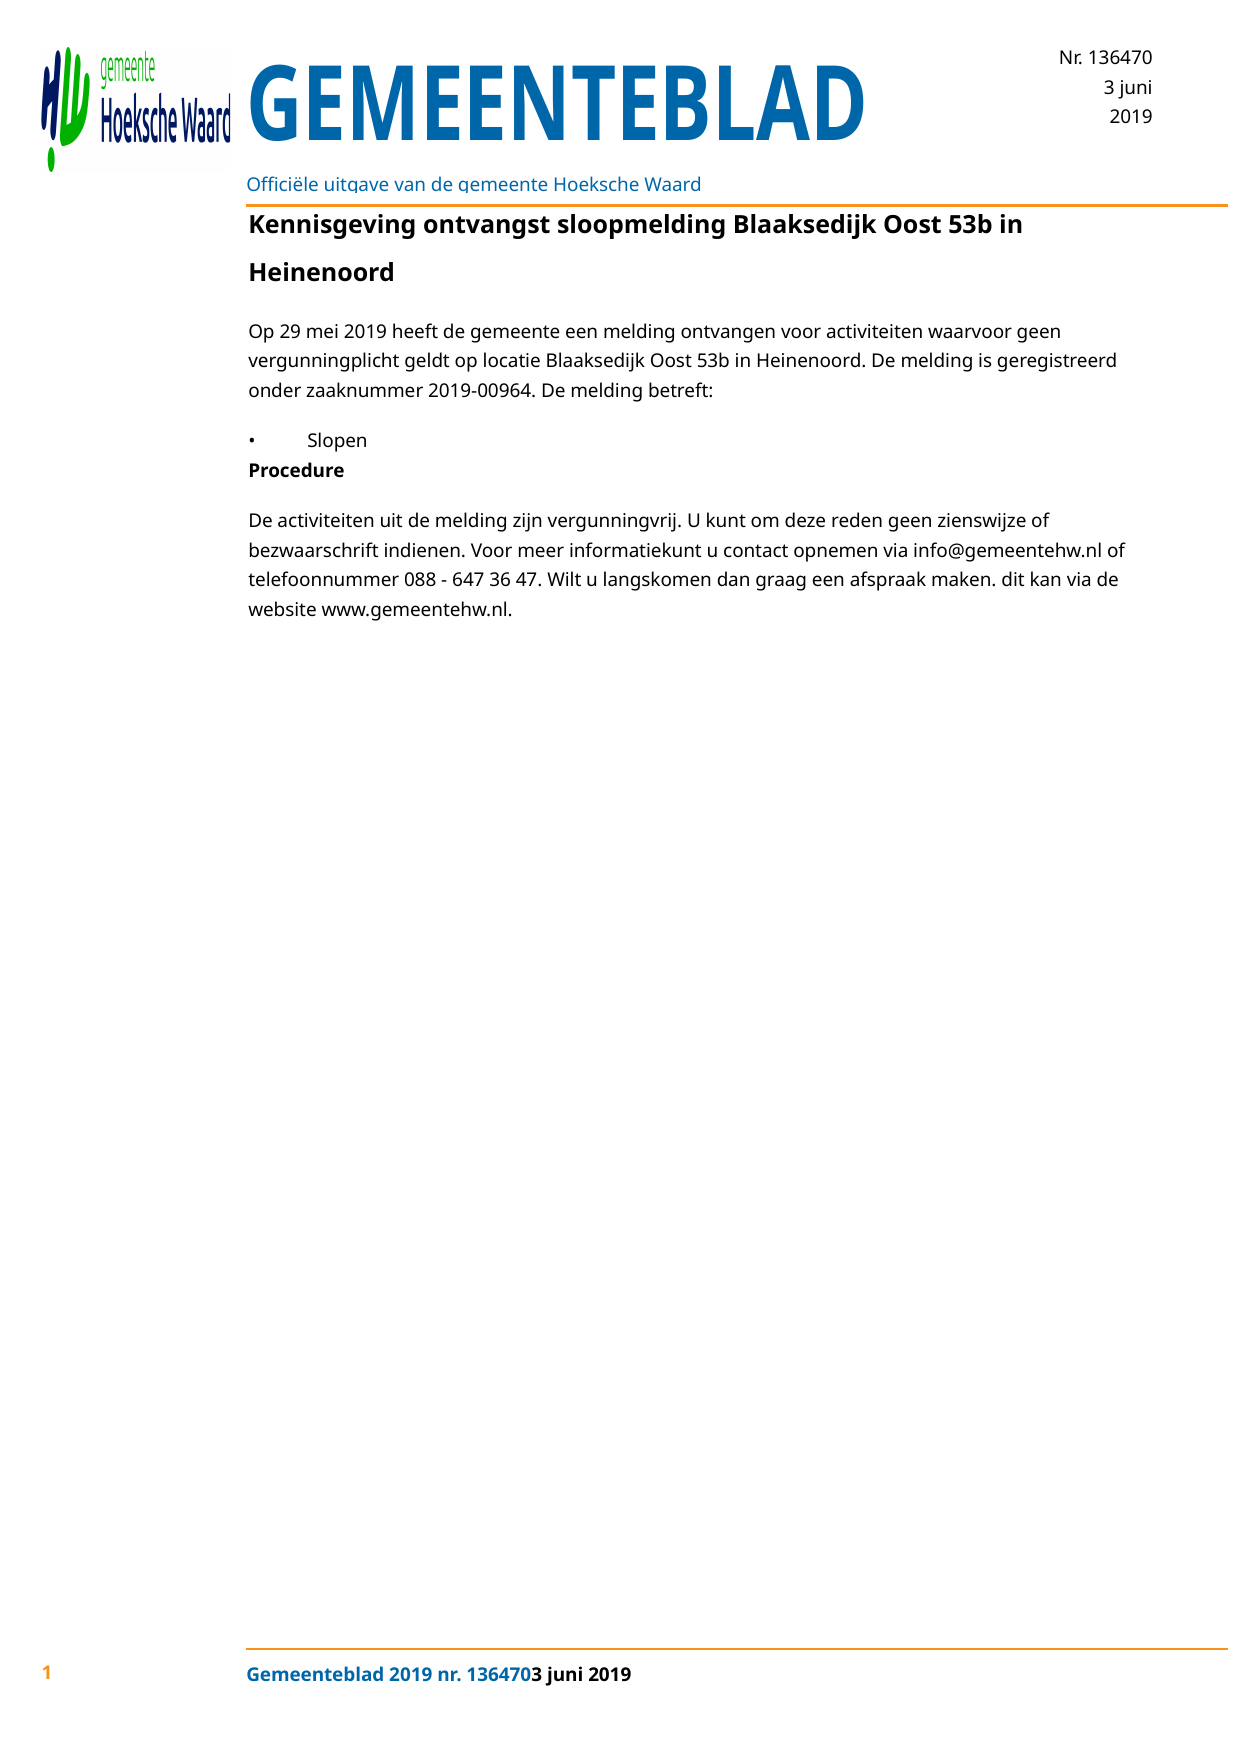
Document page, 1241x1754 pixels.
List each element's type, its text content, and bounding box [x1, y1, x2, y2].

picture [41, 47, 231, 172]
text De activiteiten uit de melding zijn vergunningvrij. U kunt om deze reden geen zienswijze of bezwaarschrift indienen. Voor meer informatiekunt u contact opnemen via info@gemeentehw.nl of telefoonnummer 088 - 647 36 47. Wilt u langskomen dan graag een afspraak maken. dit kan via de website www.gemeentehw.nl. [248, 507, 1152, 622]
text Procedure [248, 457, 1152, 483]
text Op 29 mei 2019 heeft de gemeente een melding ontvangen voor activiteiten waarvoor geen vergunningplicht geldt op locatie Blaaksedijk Oost 53b in Heinenoord. De melding is geregistreerd onder zaaknummer 2019-00964. De melding betreft: [248, 318, 1152, 403]
list Slopen [248, 427, 1152, 453]
text Kennisgeving ontvangst sloopmelding Blaaksedijk Oost 53b in Heinenoord [248, 207, 1152, 288]
